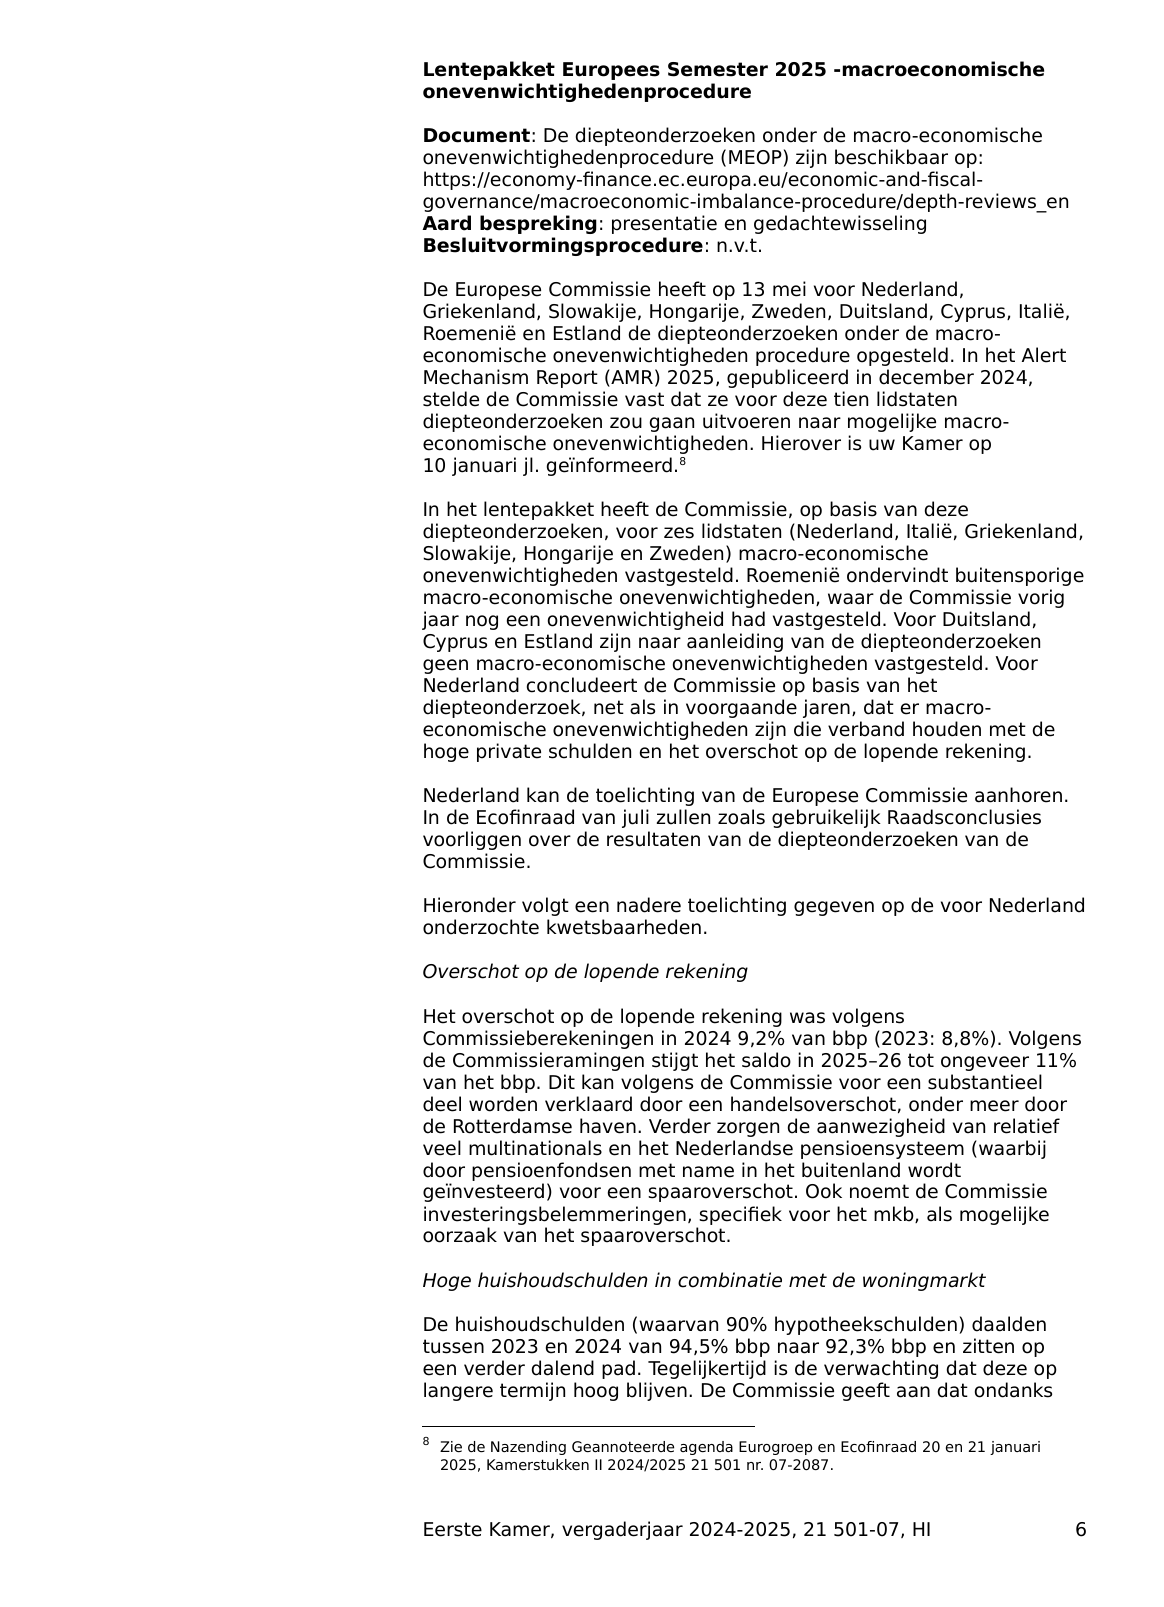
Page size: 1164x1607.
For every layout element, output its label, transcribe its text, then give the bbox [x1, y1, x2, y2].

text Hieronder volgt een nadere toelichting gegeven op de voor Nederland onderzochte kwetsbaarheden. [422, 895, 1087, 939]
text Nederland kan de toelichting van de Europese Commissie aanhoren. In de Ecofinraad van juli zullen zoals gebruikelijk Raadsconclusies voorliggen over de resultaten van de diepteonderzoeken van de Commissie. [422, 785, 1087, 873]
text De huishoudschulden (waarvan 90% hypotheekschulden) daalden tussen 2023 en 2024 van 94,5% bbp naar 92,3% bbp en zitten op een verder dalend pad. Tegelijkertijd is de verwachting dat deze op langere termijn hoog blijven. De Commissie geeft aan dat ondanks [422, 1314, 1087, 1402]
subtitle Lentepakket Europees Semester 2025 -macroeconomische onevenwichtighedenprocedure [422, 59, 1087, 103]
subtitle Overschot op de lopende rekening [422, 961, 1087, 983]
subtitle Hoge huishoudschulden in combinatie met de woningmarkt [422, 1269, 1087, 1292]
text Het overschot op de lopende rekening was volgens Commissieberekeningen in 2024 9,2% van bbp (2023: 8,8%). Volgens de Commissieramingen stijgt het saldo in 2025–26 tot ongeveer 11% van het bbp. Dit kan volgens de Commissie voor een substantieel deel worden verklaard door een handelsoverschot, onder meer door de Rotterdamse haven. Verder zorgen de aanwezigheid van relatief veel multinationals en het Nederlandse pensioensysteem (waarbij door pensioenfondsen met name in het buitenland wordt geïnvesteerd) voor een spaaroverschot. Ook noemt de Commissie investeringsbelemmeringen, specifiek voor het mkb, als mogelijke oorzaak van het spaaroverschot. [422, 1006, 1087, 1247]
text Aard bespreking: presentatie en gedachtewisseling [422, 213, 1087, 235]
text Document: De diepteonderzoeken onder de macro-economische onevenwichtighedenprocedure (MEOP) zijn beschikbaar op: https://economy-finance.ec.europa.eu/economic-and-fiscal-governance/macroeconomic-imbalance-procedure/depth-reviews_en [422, 125, 1087, 213]
text De Europese Commissie heeft op 13 mei voor Nederland, Griekenland, Slowakije, Hongarije, Zweden, Duitsland, Cyprus, Italië, Roemenië en Estland de diepteonderzoeken onder de macro-economische onevenwichtigheden procedure opgesteld. In het Alert Mechanism Report (AMR) 2025, gepubliceerd in december 2024, stelde de Commissie vast dat ze voor deze tien lidstaten diepteonderzoeken zou gaan uitvoeren naar mogelijke macro-economische onevenwichtigheden. Hierover is uw Kamer op 10 januari jl. geïnformeerd. [422, 279, 1087, 477]
text Zie de Nazending Geannoteerde agenda Eurogroep en Ecofinraad 20 en 21 januari 2025, Kamerstukken II 2024/2025 21 501 nr. 07-2087. [422, 1435, 1087, 1474]
text In het lentepakket heeft de Commissie, op basis van deze diepteonderzoeken, voor zes lidstaten (Nederland, Italië, Griekenland, Slowakije, Hongarije en Zweden) macro-economische onevenwichtigheden vastgesteld. Roemenië ondervindt buitensporige macro-economische onevenwichtigheden, waar de Commissie vorig jaar nog een onevenwichtigheid had vastgesteld. Voor Duitsland, Cyprus en Estland zijn naar aanleiding van de diepteonderzoeken geen macro-economische onevenwichtigheden vastgesteld. Voor Nederland concludeert de Commissie op basis van het diepteonderzoek, net als in voorgaande jaren, dat er macro-economische onevenwichtigheden zijn die verband houden met de hoge private schulden en het overschot op de lopende rekening. [422, 499, 1087, 763]
text Besluitvormingsprocedure: n.v.t. [422, 235, 1087, 257]
